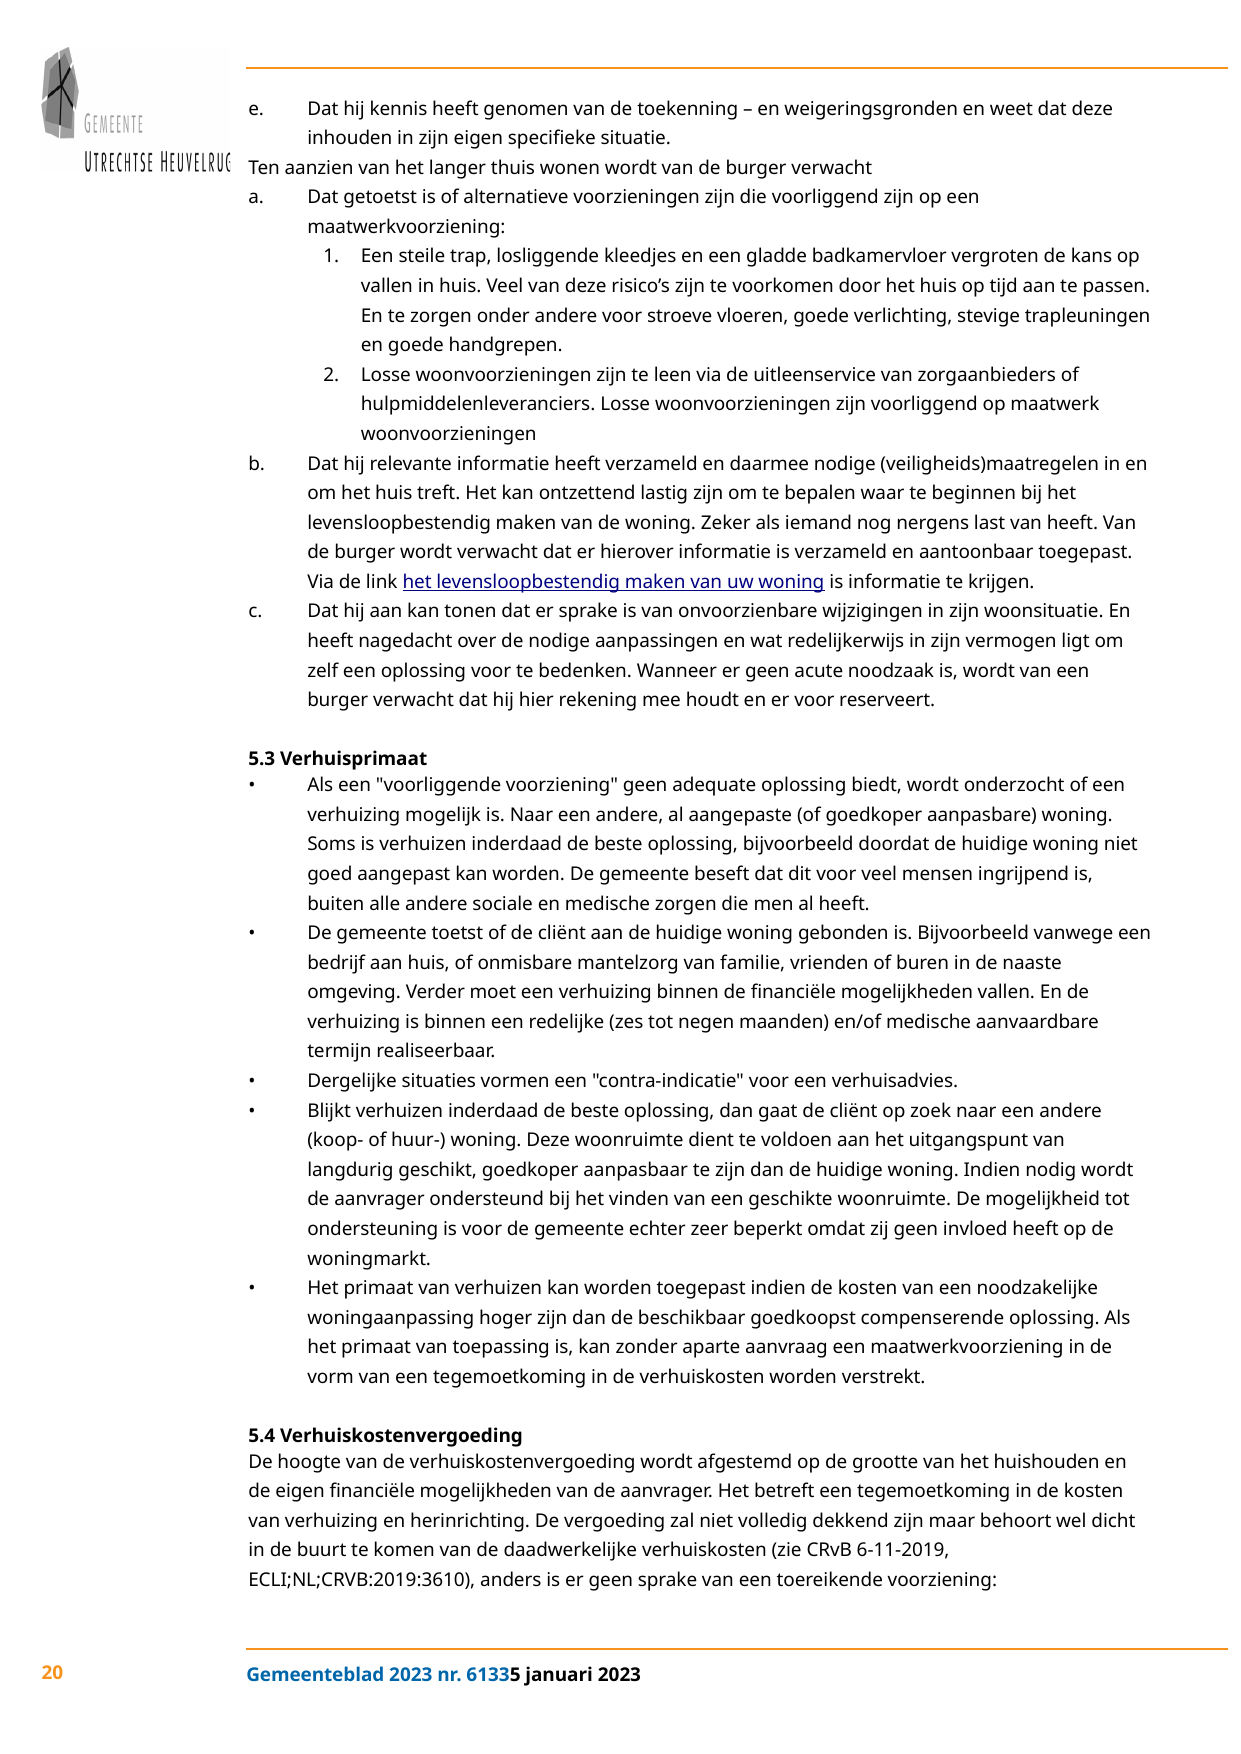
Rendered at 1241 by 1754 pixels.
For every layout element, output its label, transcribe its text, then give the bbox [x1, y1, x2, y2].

list Het primaat van verhuizen kan worden toegepast indien de kosten van een noodzakelijke woningaanpassing hoger zijn dan de beschikbaar goedkoopst compenserende oplossing. Als het primaat van toepassing is, kan zonder aparte aanvraag een maatwerkvoorziening in de vorm van een tegemoetkoming in de verhuiskosten worden verstrekt. [248, 1274, 1152, 1389]
list Dat getoetst is of alternatieve voorzieningen zijn die voorliggend zijn op een maatwerkvoorziening: [248, 183, 1152, 239]
list Dat hij kennis heeft genomen van de toekenning – en weigeringsgronden en weet dat deze inhouden in zijn eigen specifieke situatie. [248, 95, 1152, 150]
list Dat hij aan kan tonen dat er sprake is van onvoorzienbare wijzigingen in zijn woonsituatie. En heeft nagedacht over de nodige aanpassingen en wat redelijkerwijs in zijn vermogen ligt om zelf een oplossing voor te bedenken. Wanneer er geen acute noodzaak is, wordt van een burger verwacht dat hij hier rekening mee houdt en er voor reserveert. [248, 598, 1152, 712]
list De gemeente toetst of de cliënt aan de huidige woning gebonden is. Bijvoorbeeld vanwege een bedrijf aan huis, of onmisbare mantelzorg van familie, vrienden of buren in de naaste omgeving. Verder moet een verhuizing binnen de financiële mogelijkheden vallen. En de verhuizing is binnen een redelijke (zes tot negen maanden) en/of medische aanvaardbare termijn realiseerbaar. [248, 919, 1152, 1063]
list Een steile trap, losliggende kleedjes en een gladde badkamervloer vergroten de kans op vallen in huis. Veel van deze risico’s zijn te voorkomen door het huis op tijd aan te passen. En te zorgen onder andere voor stroeve vloeren, goede verlichting, stevige trapleuningen en goede handgrepen. [323, 243, 1152, 357]
text Ten aanzien van het langer thuis wonen wordt van de burger verwacht [248, 154, 1152, 180]
list Blijkt verhuizen inderdaad de beste oplossing, dan gaat de cliënt op zoek naar een andere (koop- of huur-) woning. Deze woonruimte dient te voldoen aan het uitgangspunt van langdurig geschikt, goedkoper aanpasbaar te zijn dan de huidige woning. Indien nodig wordt de aanvrager ondersteund bij het vinden van een geschikte woonruimte. De mogelijkheid tot ondersteuning is voor de gemeente echter zeer beperkt omdat zij geen invloed heeft op de woningmarkt. [248, 1097, 1152, 1270]
text 5.4 Verhuiskostenvergoeding [248, 1422, 1152, 1448]
list Dat hij relevante informatie heeft verzameld en daarmee nodige (veiligheids)maatregelen in en om het huis treft. Het kan ontzettend lastig zijn om te bepalen waar te beginnen bij het levensloopbestendig maken van de woning. Zeker als iemand nog nergens last van heeft. Van de burger wordt verwacht dat er hierover informatie is verzameld en aantoonbaar toegepast. Via de link het levensloopbestendig maken van uw woning is informatie te krijgen. [248, 450, 1152, 594]
text De hoogte van de verhuiskostenvergoeding wordt afgestemd op de grootte van het huishouden en de eigen financiële mogelijkheden van de aanvrager. Het betreft een tegemoetkoming in de kosten van verhuizing en herinrichting. De vergoeding zal niet volledig dekkend zijn maar behoort wel dicht in de buurt te komen van de daadwerkelijke verhuiskosten (zie CRvB 6-11-2019, ECLI;NL;CRVB:2019:3610), anders is er geen sprake van een toereikende voorziening: [248, 1448, 1152, 1592]
text 5.3 Verhuisprimaat [248, 746, 1152, 771]
list Losse woonvoorzieningen zijn te leen via de uitleenservice van zorgaanbieders of hulpmiddelenleveranciers. Losse woonvoorzieningen zijn voorliggend op maatwerk woonvoorzieningen [323, 361, 1152, 446]
list Dergelijke situaties vormen een "contra-indicatie" voor een verhuisadvies. [248, 1067, 1152, 1093]
list Als een "voorliggende voorziening" geen adequate oplossing biedt, wordt onderzocht of een verhuizing mogelijk is. Naar een andere, al aangepaste (of goedkoper aanpasbare) woning. Soms is verhuizen inderdaad de beste oplossing, bijvoorbeeld doordat de huidige woning niet goed aangepast kan worden. De gemeente beseft dat dit voor veel mensen ingrijpend is, buiten alle andere sociale en medische zorgen die men al heeft. [248, 771, 1152, 915]
picture [41, 47, 231, 172]
